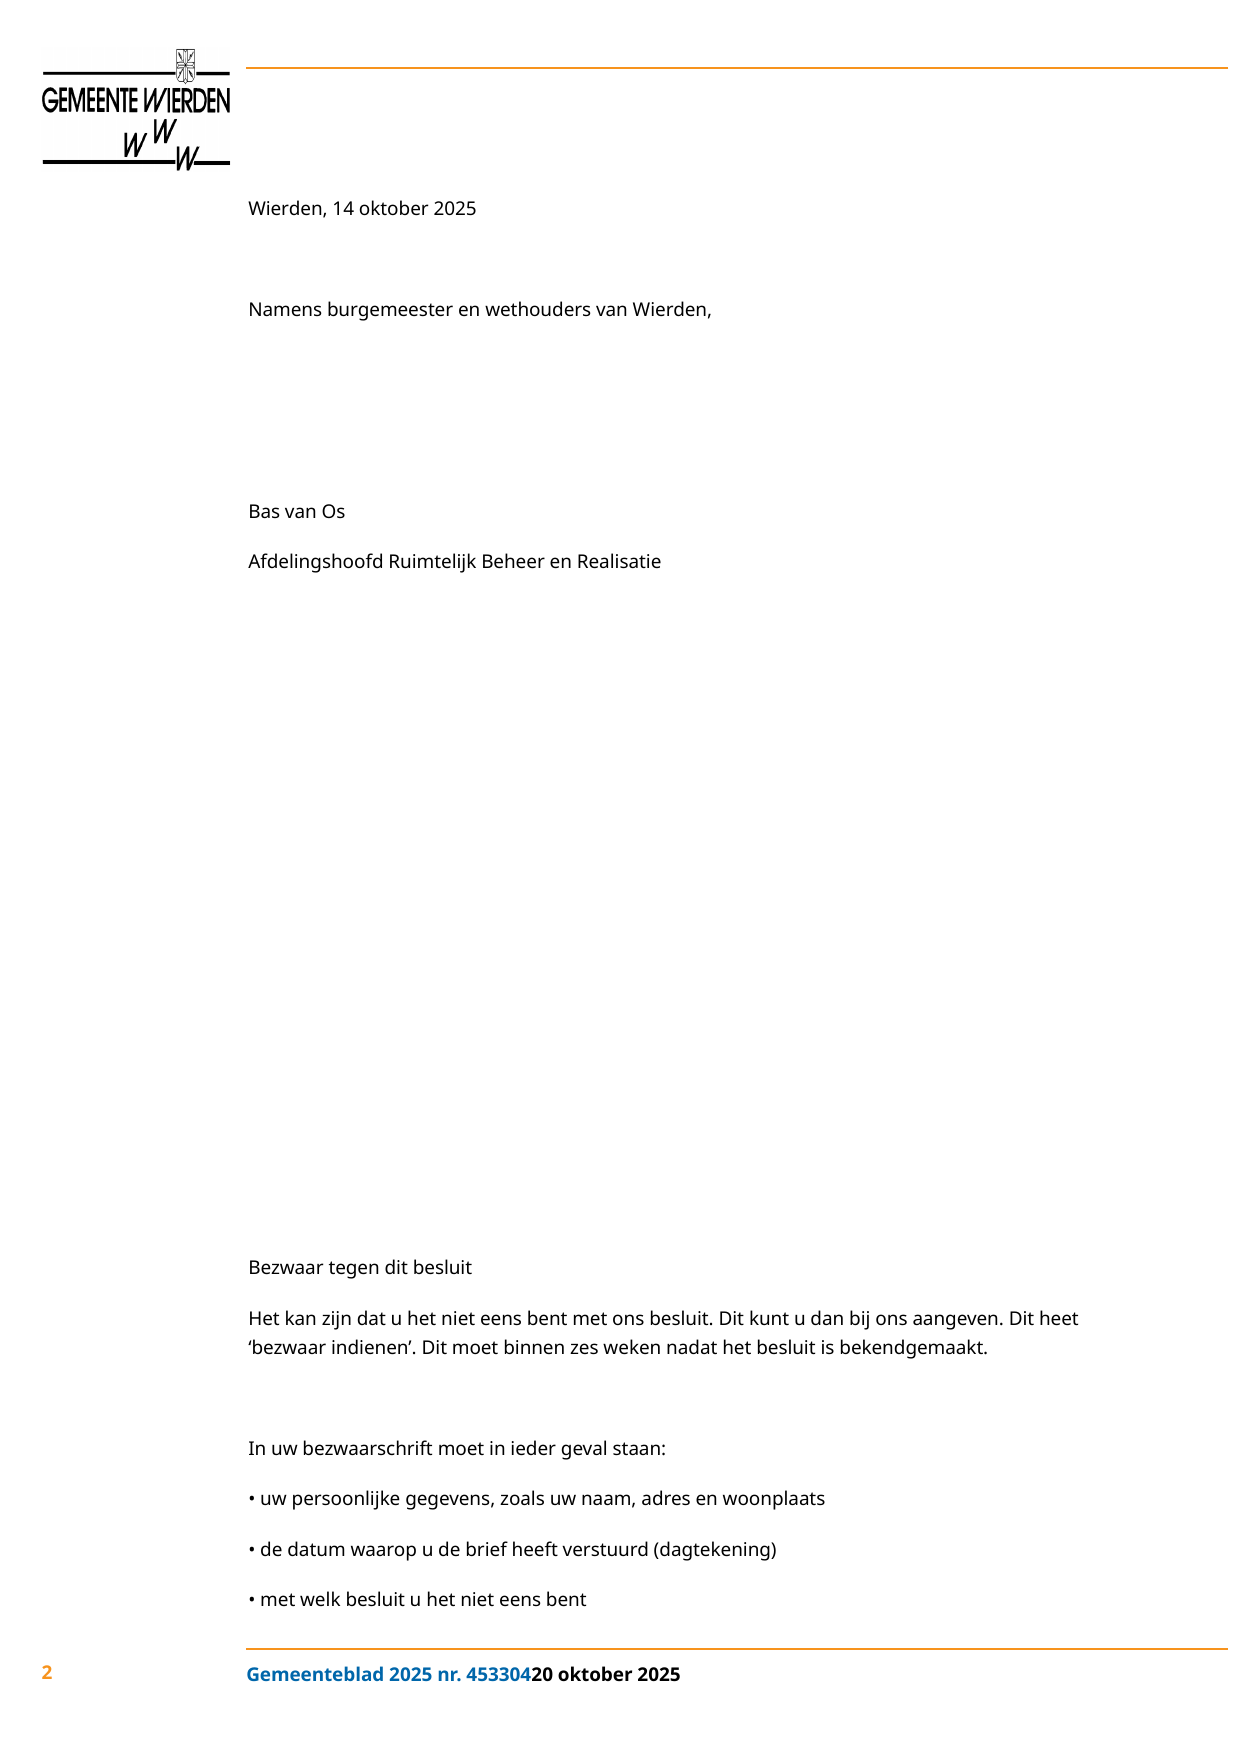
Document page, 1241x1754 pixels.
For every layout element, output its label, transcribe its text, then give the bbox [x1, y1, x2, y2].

text Bas van Os [248, 498, 1152, 524]
text • de datum waarop u de brief heeft verstuurd (dagtekening) [248, 1536, 1152, 1562]
picture [41, 47, 231, 172]
text In uw bezwaarschrift moet in ieder geval staan: [248, 1435, 1152, 1461]
text • met welk besluit u het niet eens bent [248, 1586, 1152, 1612]
text Het kan zijn dat u het niet eens bent met ons besluit. Dit kunt u dan bij ons aangeven. Dit heet ‘bezwaar indienen’. Dit moet binnen zes weken nadat het besluit is bekendgemaakt. [248, 1305, 1152, 1360]
text Namens burgemeester en wethouders van Wierden, [248, 296, 1152, 322]
text • uw persoonlijke gegevens, zoals uw naam, adres en woonplaats [248, 1486, 1152, 1511]
text Wierden, 14 oktober 2025 [248, 196, 1152, 221]
text Bezwaar tegen dit besluit [248, 1254, 1152, 1280]
text Afdelingshoofd Ruimtelijk Beheer en Realisatie [248, 548, 1152, 574]
